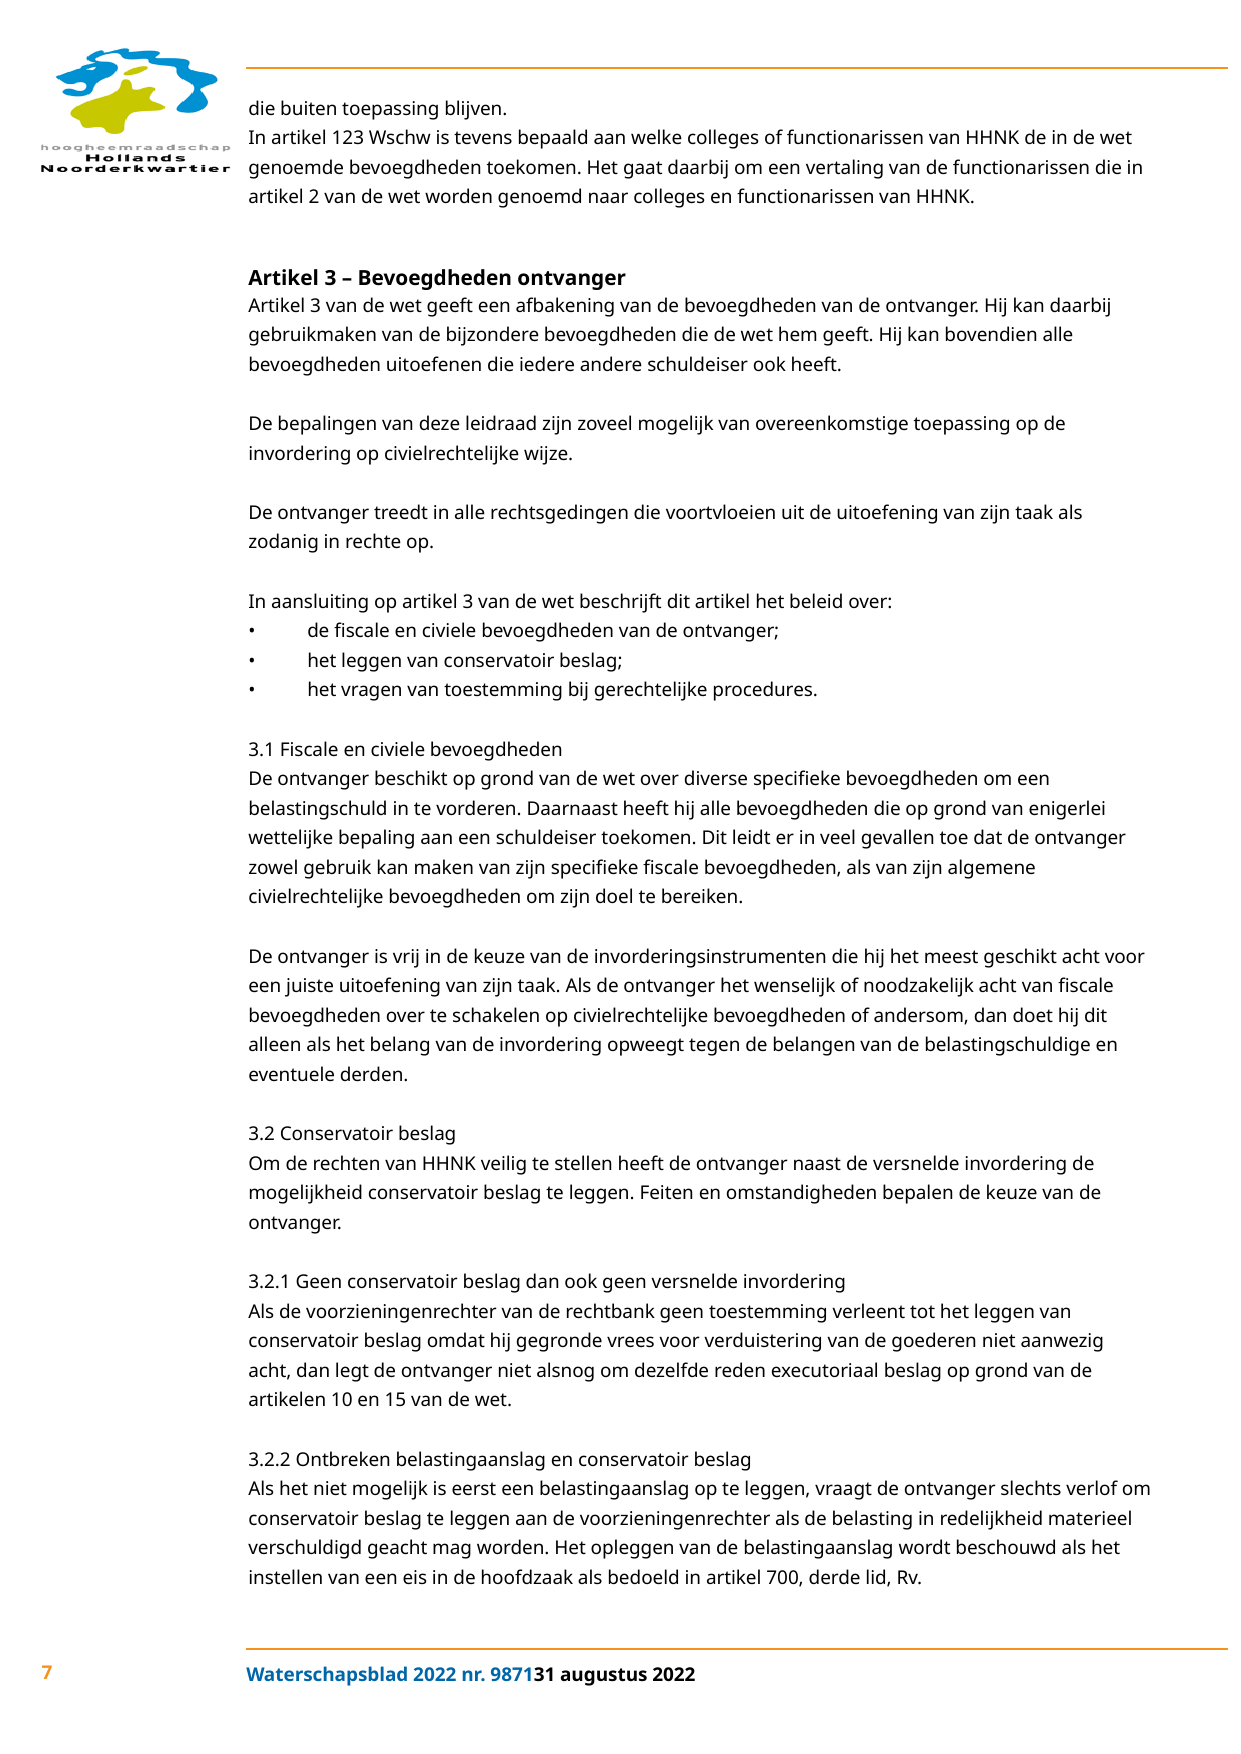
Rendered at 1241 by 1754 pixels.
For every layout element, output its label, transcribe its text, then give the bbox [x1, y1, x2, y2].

list de fiscale en civiele bevoegdheden van de ontvanger; [248, 617, 1152, 643]
text Artikel 3 – Bevoegdheden ontvanger [248, 263, 1152, 292]
text Als de voorzieningenrechter van de rechtbank geen toestemming verleent tot het leggen van conservatoir beslag omdat hij gegronde vrees voor verduistering van de goederen niet aanwezig acht, dan legt de ontvanger niet alsnog om dezelfde reden executoriaal beslag op grond van de artikelen 10 en 15 van de wet. [248, 1298, 1152, 1412]
text De bepalingen van deze leidraad zijn zoveel mogelijk van overeenkomstige toepassing op de invordering op civielrechtelijke wijze. [248, 410, 1152, 466]
picture [41, 47, 231, 172]
text 3.2 Conservatoir beslag [248, 1120, 1152, 1146]
text 3.2.2 Ontbreken belastingaanslag en conservatoir beslag [248, 1446, 1152, 1471]
text 3.2.1 Geen conservatoir beslag dan ook geen versnelde invordering [248, 1268, 1152, 1294]
list het leggen van conservatoir beslag; [248, 647, 1152, 673]
text Artikel 3 van de wet geeft een afbakening van de bevoegdheden van de ontvanger. Hij kan daarbij gebruikmaken van de bijzondere bevoegdheden die de wet hem geeft. Hij kan bovendien alle bevoegdheden uitoefenen die iedere andere schuldeiser ook heeft. [248, 292, 1152, 377]
text De ontvanger beschikt op grond van de wet over diverse specifieke bevoegdheden om een belastingschuld in te vorderen. Daarnaast heeft hij alle bevoegdheden die op grond van enigerlei wettelijke bepaling aan een schuldeiser toekomen. Dit leidt er in veel gevallen toe dat de ontvanger zowel gebruik kan maken van zijn specifieke fiscale bevoegdheden, als van zijn algemene civielrechtelijke bevoegdheden om zijn doel te bereiken. [248, 765, 1152, 909]
text In artikel 123 Wschw is tevens bepaald aan welke colleges of functionarissen van HHNK de in de wet genoemde bevoegdheden toekomen. Het gaat daarbij om een vertaling van de functionarissen die in artikel 2 van de wet worden genoemd naar colleges en functionarissen van HHNK. [248, 124, 1152, 209]
list het vragen van toestemming bij gerechtelijke procedures. [248, 677, 1152, 702]
text die buiten toepassing blijven. [248, 95, 1152, 121]
text De ontvanger treedt in alle rechtsgedingen die voortvloeien uit de uitoefening van zijn taak als zodanig in rechte op. [248, 499, 1152, 554]
text In aansluiting op artikel 3 van de wet beschrijft dit artikel het beleid over: [248, 588, 1152, 613]
text De ontvanger is vrij in de keuze van de invorderingsinstrumenten die hij het meest geschikt acht voor een juiste uitoefening van zijn taak. Als de ontvanger het wenselijk of noodzakelijk acht van fiscale bevoegdheden over te schakelen op civielrechtelijke bevoegdheden of andersom, dan doet hij dit alleen als het belang van de invordering opweegt tegen de belangen van de belastingschuldige en eventuele derden. [248, 943, 1152, 1087]
text 3.1 Fiscale en civiele bevoegdheden [248, 736, 1152, 761]
text Om de rechten van HHNK veilig te stellen heeft de ontvanger naast de versnelde invordering de mogelijkheid conservatoir beslag te leggen. Feiten en omstandigheden bepalen de keuze van de ontvanger. [248, 1150, 1152, 1235]
text Als het niet mogelijk is eerst een belastingaanslag op te leggen, vraagt de ontvanger slechts verlof om conservatoir beslag te leggen aan de voorzieningenrechter als de belasting in redelijkheid materieel verschuldigd geacht mag worden. Het opleggen van de belastingaanslag wordt beschouwd als het instellen van een eis in de hoofdzaak als bedoeld in artikel 700, derde lid, Rv. [248, 1475, 1152, 1590]
